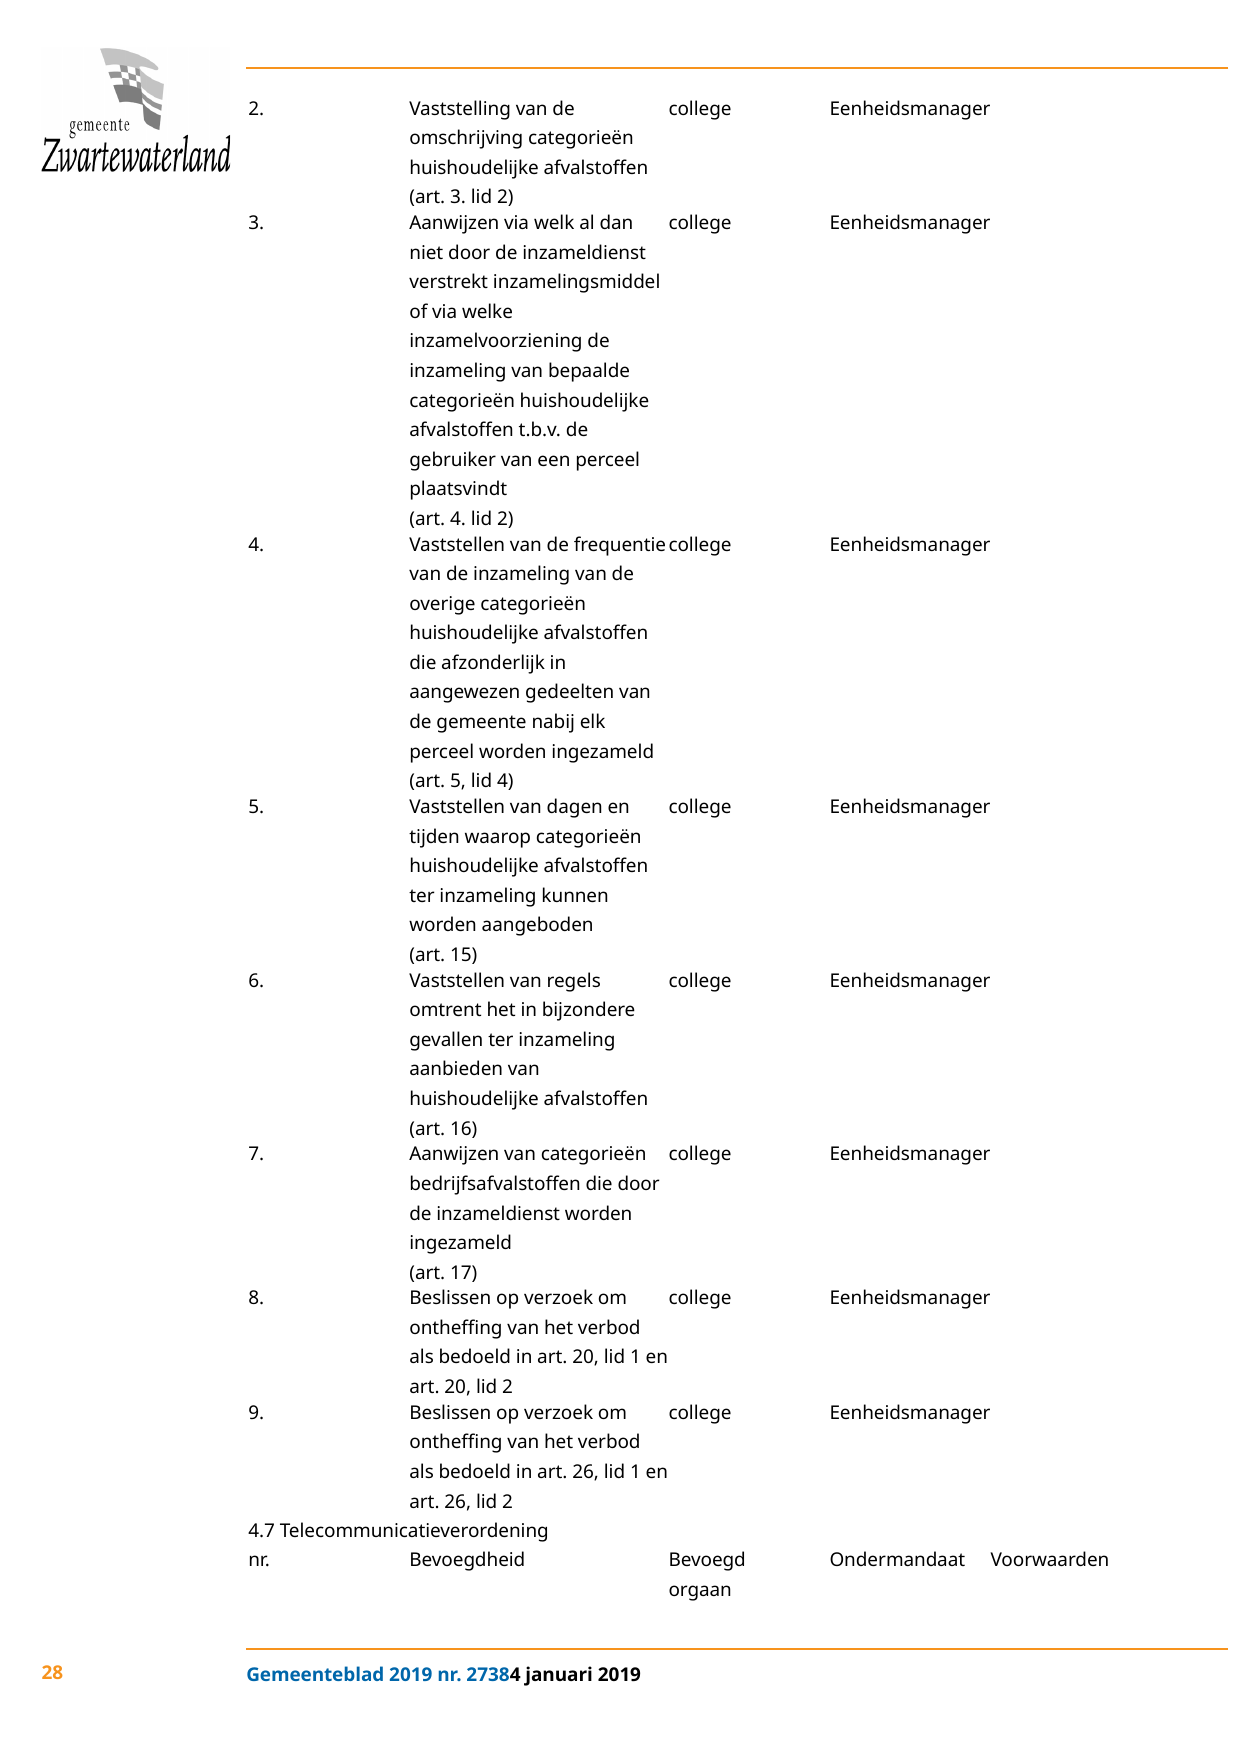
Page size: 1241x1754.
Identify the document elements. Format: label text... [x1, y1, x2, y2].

table_cell college [668, 209, 829, 531]
table_cell 4. [248, 531, 409, 793]
table_cell Eenheidsmanager [829, 967, 990, 1141]
table_cell college [668, 793, 829, 967]
table_cell Beslissen op verzoek om ontheffing van het verbod als bedoeld in art. 20, lid 1 en art. 20, lid 2 [409, 1285, 668, 1399]
table_cell 8. [248, 1285, 409, 1399]
table_cell 5. [248, 793, 409, 967]
table_cell 2. [248, 95, 409, 209]
table_header Ondermandaat [829, 1546, 990, 1602]
table_cell Vaststellen van dagen en tijden waarop categorieën huishoudelijke afvalstoffen ter inzameling kunnen worden aangeboden (art. 15) [409, 793, 668, 967]
table_cell [990, 1399, 1152, 1513]
table_header nr. [248, 1546, 409, 1602]
table_cell [990, 793, 1152, 967]
table_cell [990, 531, 1152, 793]
table_cell [990, 967, 1152, 1141]
table_cell college [668, 967, 829, 1141]
table_cell college [668, 95, 829, 209]
table_cell Vaststellen van de frequentie van de inzameling van de overige categorieën huishoudelijke afvalstoffen die afzonderlijk in aangewezen gedeelten van de gemeente nabij elk perceel worden ingezameld (art. 5, lid 4) [409, 531, 668, 793]
table_cell [990, 95, 1152, 209]
table_cell college [668, 1141, 829, 1284]
table_cell Eenheidsmanager [829, 209, 990, 531]
table_cell [990, 1285, 1152, 1399]
table_header Voorwaarden [990, 1546, 1152, 1602]
table_cell 3. [248, 209, 409, 531]
picture [41, 47, 231, 172]
table_cell [990, 209, 1152, 531]
table_cell Aanwijzen via welk al dan niet door de inzameldienst verstrekt inzamelingsmiddel of via welke inzamelvoorziening de inzameling van bepaalde categorieën huishoudelijke afvalstoffen t.b.v. de gebruiker van een perceel plaatsvindt (art. 4. lid 2) [409, 209, 668, 531]
table_cell Eenheidsmanager [829, 1399, 990, 1513]
table_cell Eenheidsmanager [829, 531, 990, 793]
table_cell Eenheidsmanager [829, 95, 990, 209]
table_cell Eenheidsmanager [829, 1285, 990, 1399]
table_header Bevoegdheid [409, 1546, 668, 1602]
table_cell Eenheidsmanager [829, 1141, 990, 1284]
table_cell college [668, 1285, 829, 1399]
table_cell Vaststellen van regels omtrent het in bijzondere gevallen ter inzameling aanbieden van huishoudelijke afvalstoffen (art. 16) [409, 967, 668, 1141]
table_header Bevoegd orgaan [668, 1546, 829, 1602]
table_cell 9. [248, 1399, 409, 1513]
table_cell 6. [248, 967, 409, 1141]
table_cell 7. [248, 1141, 409, 1284]
table_cell Vaststelling van de omschrijving categorieën huishoudelijke afvalstoffen (art. 3. lid 2) [409, 95, 668, 209]
table_cell college [668, 531, 829, 793]
text 4.7 Telecommunicatieverordening [248, 1517, 1152, 1542]
table_cell Beslissen op verzoek om ontheffing van het verbod als bedoeld in art. 26, lid 1 en art. 26, lid 2 [409, 1399, 668, 1513]
table_cell Eenheidsmanager [829, 793, 990, 967]
table_cell college [668, 1399, 829, 1513]
table_cell [990, 1141, 1152, 1284]
table_cell Aanwijzen van categorieën bedrijfsafvalstoffen die door de inzameldienst worden ingezameld (art. 17) [409, 1141, 668, 1284]
